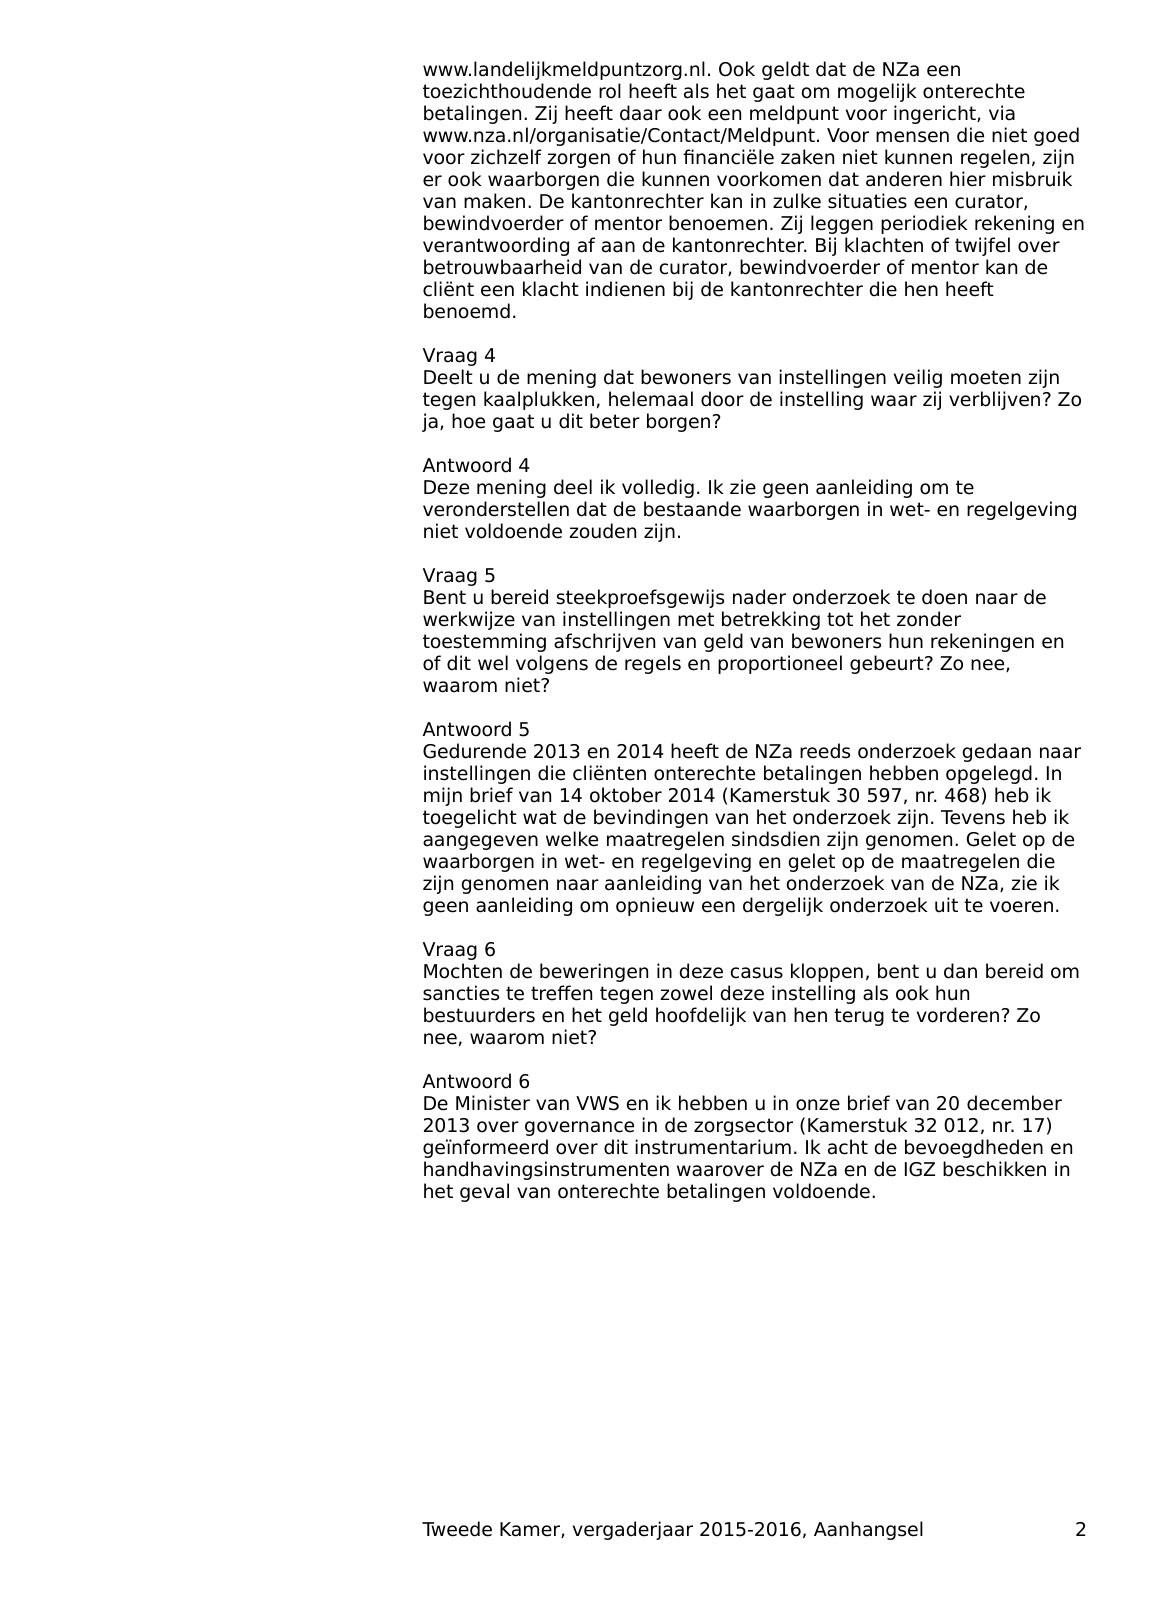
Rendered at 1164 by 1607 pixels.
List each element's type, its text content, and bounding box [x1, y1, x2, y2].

text Deelt u de mening dat bewoners van instellingen veilig moeten zijn tegen kaalplukken, helemaal door de instelling waar zij verblijven? Zo ja, hoe gaat u dit beter borgen? [422, 367, 1087, 433]
text De Minister van VWS en ik hebben u in onze brief van 20 december 2013 over governance in de zorgsector (Kamerstuk 32 012, nr. 17) geïnformeerd over dit instrumentarium. Ik acht de bevoegdheden en handhavingsinstrumenten waarover de NZa en de IGZ beschikken in het geval van onterechte betalingen voldoende. [422, 1093, 1087, 1203]
text Gedurende 2013 en 2014 heeft de NZa reeds onderzoek gedaan naar instellingen die cliënten onterechte betalingen hebben opgelegd. In mijn brief van 14 oktober 2014 (Kamerstuk 30 597, nr. 468) heb ik toegelicht wat de bevindingen van het onderzoek zijn. Tevens heb ik aangegeven welke maatregelen sindsdien zijn genomen. Gelet op de waarborgen in wet- en regelgeving en gelet op de maatregelen die zijn genomen naar aanleiding van het onderzoek van de NZa, zie ik geen aanleiding om opnieuw een dergelijk onderzoek uit te voeren. [422, 741, 1087, 917]
text Antwoord 6 [422, 1071, 1087, 1093]
text Vraag 4 [422, 345, 1087, 367]
text Antwoord 5 [422, 719, 1087, 741]
text Vraag 6 [422, 939, 1087, 961]
text Deze mening deel ik volledig. Ik zie geen aanleiding om te veronderstellen dat de bestaande waarborgen in wet- en regelgeving niet voldoende zouden zijn. [422, 477, 1087, 543]
text Vraag 5 [422, 565, 1087, 587]
text Bent u bereid steekproefsgewijs nader onderzoek te doen naar de werkwijze van instellingen met betrekking tot het zonder toestemming afschrijven van geld van bewoners hun rekeningen en of dit wel volgens de regels en proportioneel gebeurt? Zo nee, waarom niet? [422, 587, 1087, 697]
text Mochten de beweringen in deze casus kloppen, bent u dan bereid om sancties te treffen tegen zowel deze instelling als ook hun bestuurders en het geld hoofdelijk van hen terug te vorderen? Zo nee, waarom niet? [422, 961, 1087, 1049]
text www.landelijkmeldpuntzorg.nl. Ook geldt dat de NZa een toezichthoudende rol heeft als het gaat om mogelijk onterechte betalingen. Zij heeft daar ook een meldpunt voor ingericht, via www.nza.nl/organisatie/Contact/Meldpunt. Voor mensen die niet goed voor zichzelf zorgen of hun financiële zaken niet kunnen regelen, zijn er ook waarborgen die kunnen voorkomen dat anderen hier misbruik van maken. De kantonrechter kan in zulke situaties een curator, bewindvoerder of mentor benoemen. Zij leggen periodiek rekening en verantwoording af aan de kantonrechter. Bij klachten of twijfel over betrouwbaarheid van de curator, bewindvoerder of mentor kan de cliënt een klacht indienen bij de kantonrechter die hen heeft benoemd. [422, 59, 1087, 323]
text Antwoord 4 [422, 455, 1087, 477]
